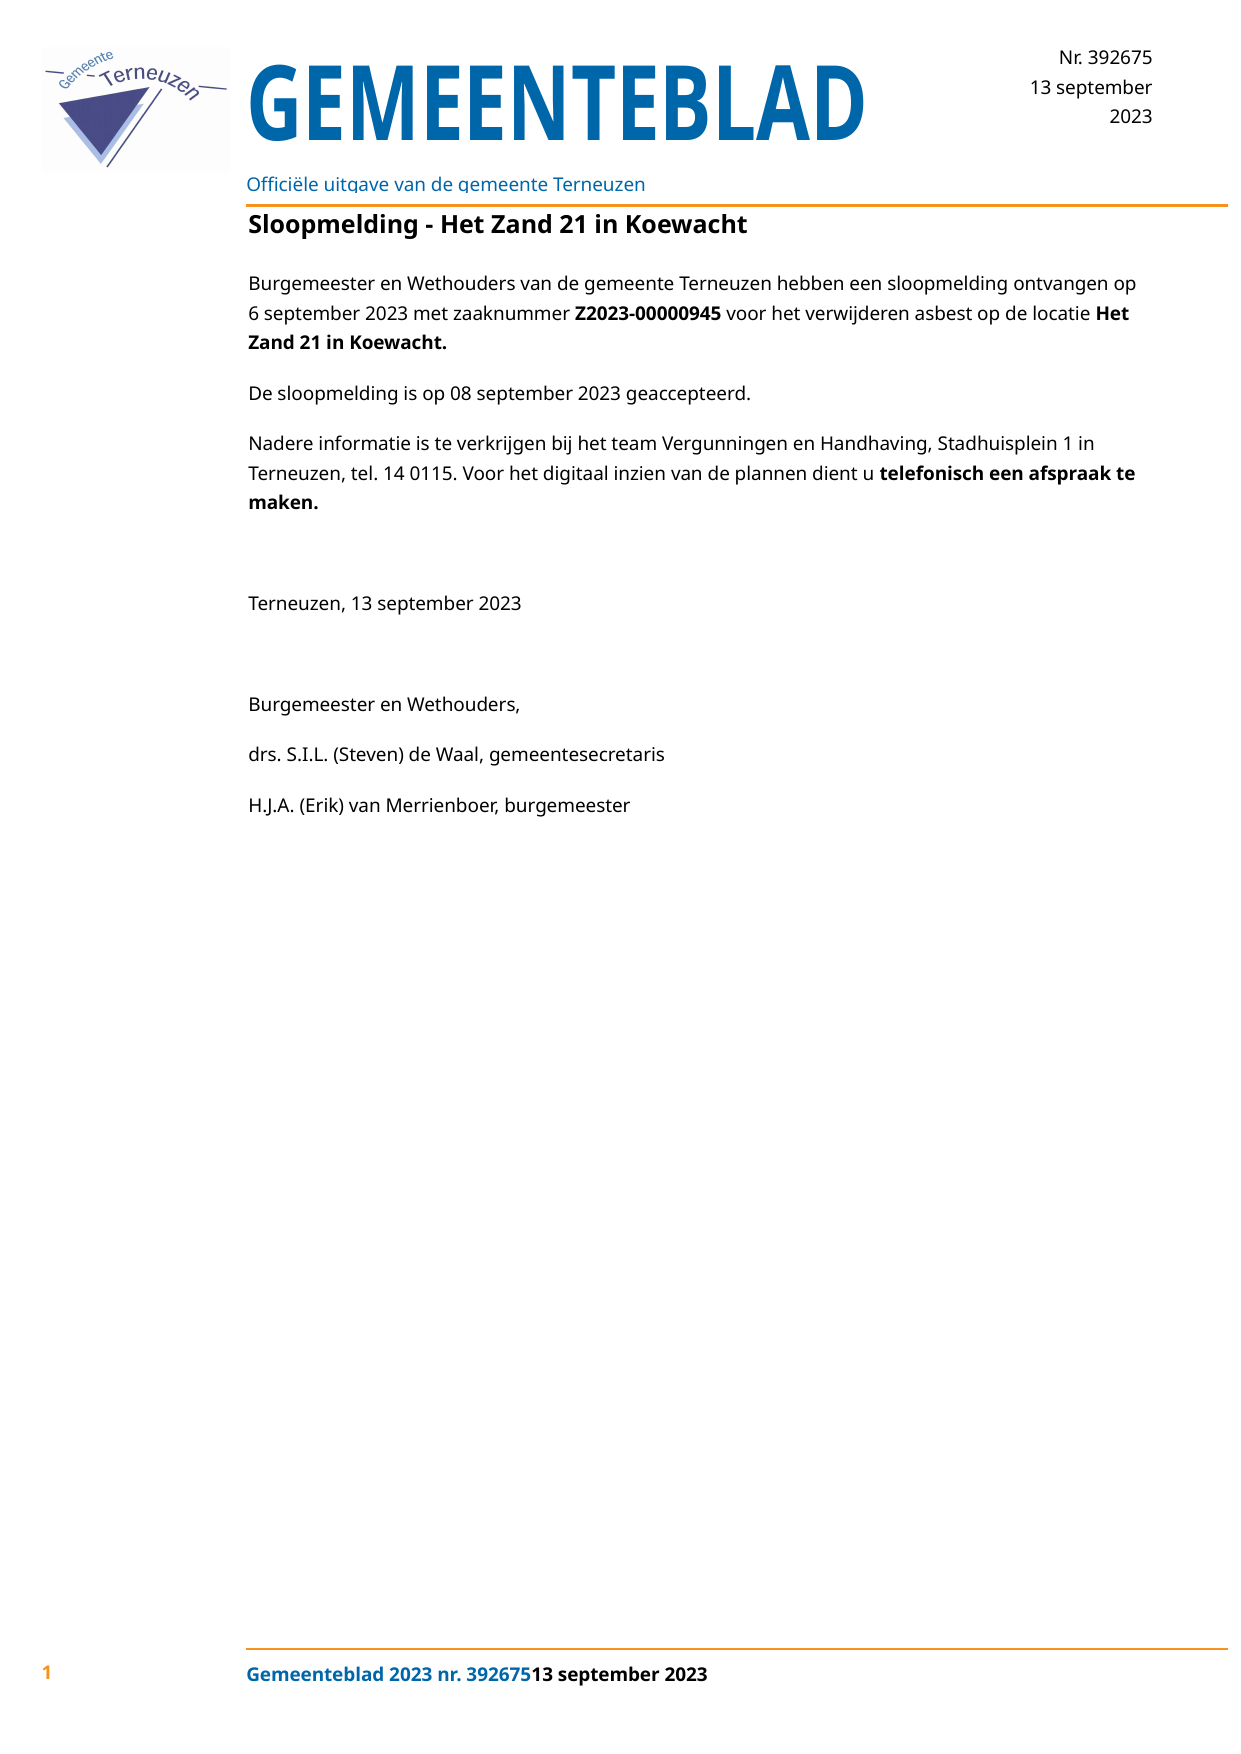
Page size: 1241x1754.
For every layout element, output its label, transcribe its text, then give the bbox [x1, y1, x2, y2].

text De sloopmelding is op 08 september 2023 geaccepteerd. [248, 380, 1152, 406]
text Burgemeester en Wethouders van de gemeente Terneuzen hebben een sloopmelding ontvangen op 6 september 2023 met zaaknummer Z2023-00000945 voor het verwijderen asbest op de locatie Het Zand 21 in Koewacht. [248, 270, 1152, 355]
text H.J.A. (Erik) van Merrienboer, burgemeester [248, 792, 1152, 818]
text Sloopmelding - Het Zand 21 in Koewacht [248, 207, 1152, 241]
text Burgemeester en Wethouders, [248, 691, 1152, 717]
text drs. S.I.L. (Steven) de Waal, gemeentesecretaris [248, 742, 1152, 767]
text Terneuzen, 13 september 2023 [248, 590, 1152, 616]
text Nadere informatie is te verkrijgen bij het team Vergunningen en Handhaving, Stadhuisplein 1 in Terneuzen, tel. 14 0115. Voor het digitaal inzien van de plannen dient u telefonisch een afspraak te maken. [248, 430, 1152, 515]
picture [41, 47, 231, 172]
